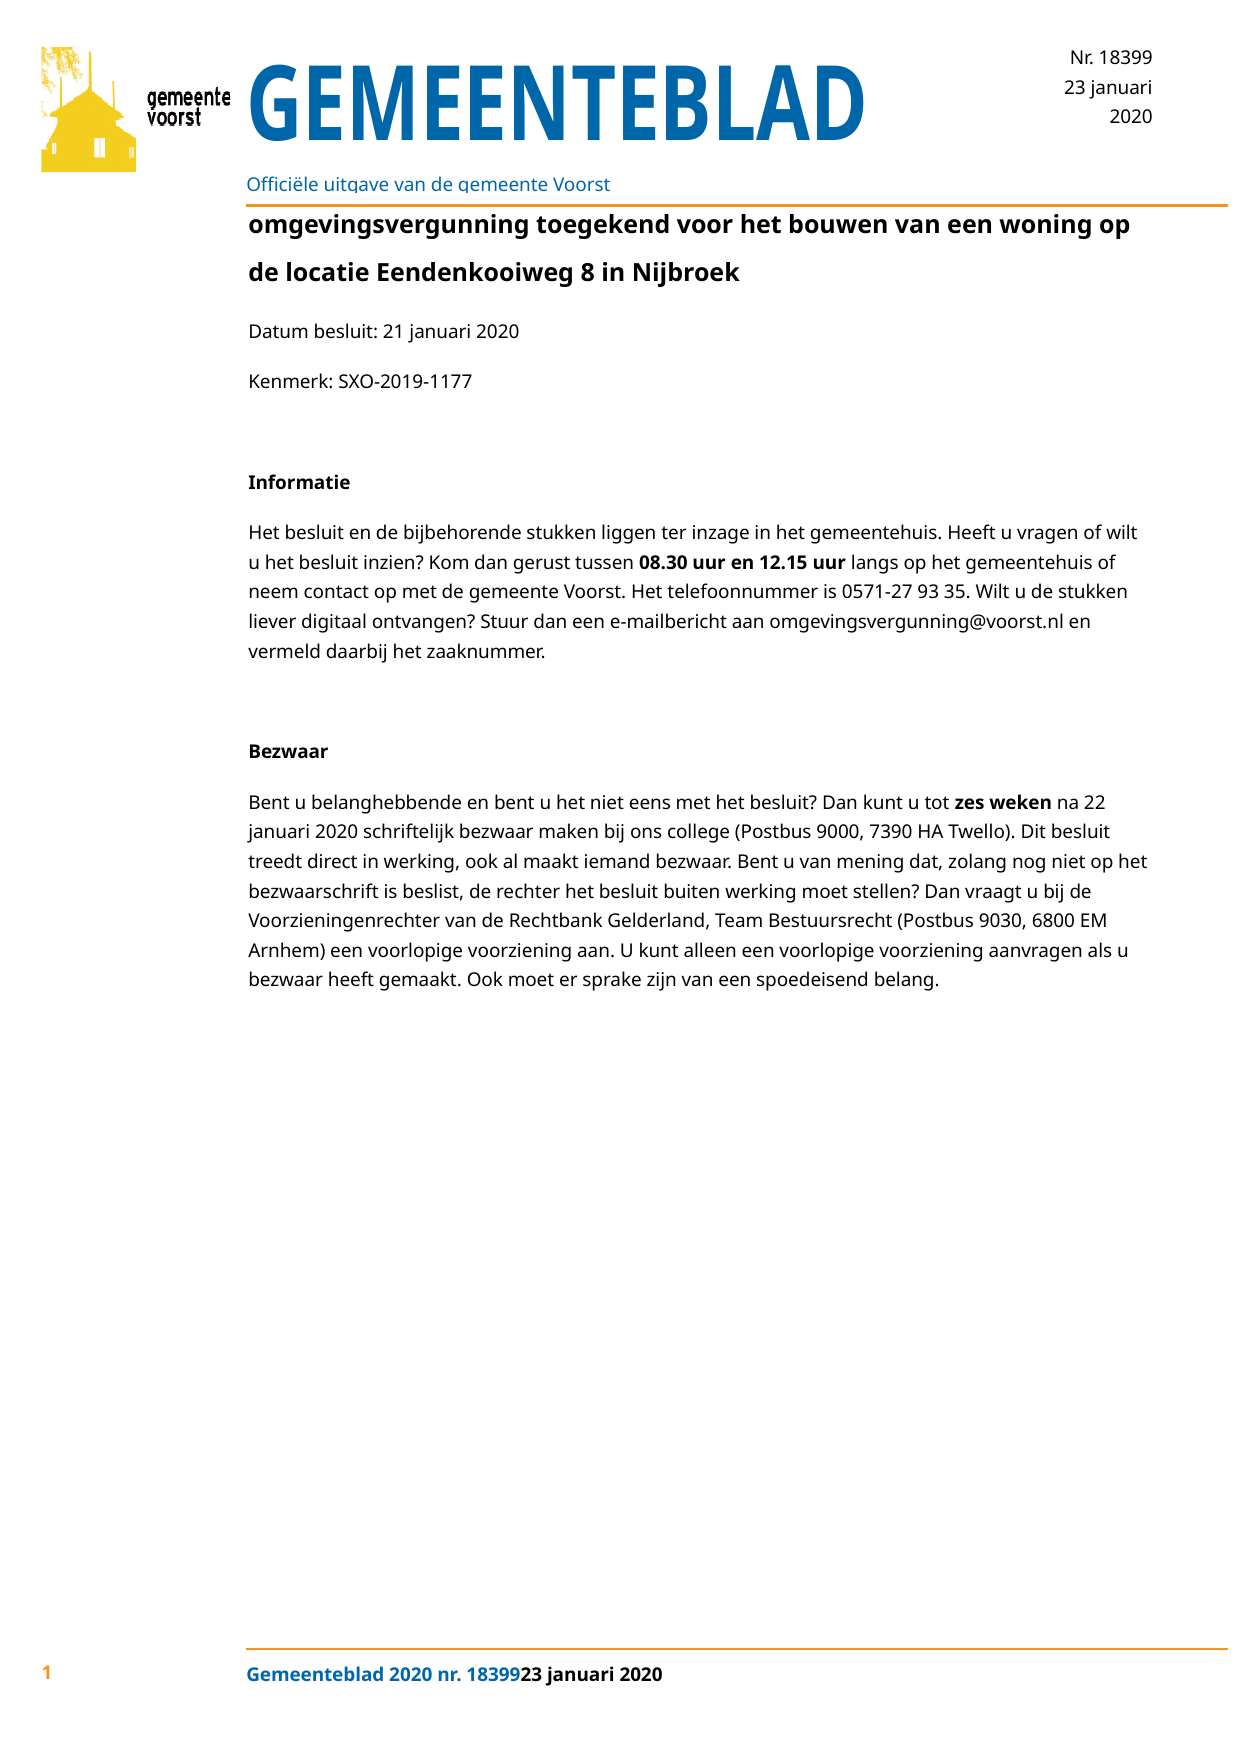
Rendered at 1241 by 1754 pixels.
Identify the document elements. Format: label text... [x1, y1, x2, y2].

text Bent u belanghebbende en bent u het niet eens met het besluit? Dan kunt u tot zes weken na 22 januari 2020 schriftelijk bezwaar maken bij ons college (Postbus 9000, 7390 HA Twello). Dit besluit treedt direct in werking, ook al maakt iemand bezwaar. Bent u van mening dat, zolang nog niet op het bezwaarschrift is beslist, de rechter het besluit buiten werking moet stellen? Dan vraagt u bij de Voorzieningenrechter van de Rechtbank Gelderland, Team Bestuursrecht (Postbus 9030, 6800 EM Arnhem) een voorlopige voorziening aan. U kunt alleen een voorlopige voorziening aanvragen als u bezwaar heeft gemaakt. Ook moet er sprake zijn van een spoedeisend belang. [248, 789, 1152, 992]
text Informatie [248, 469, 1152, 495]
picture [41, 47, 231, 172]
text omgevingsvergunning toegekend voor het bouwen van een woning op de locatie Eendenkooiweg 8 in Nijbroek [248, 207, 1152, 288]
text Datum besluit: 21 januari 2020 [248, 318, 1152, 344]
text Het besluit en de bijbehorende stukken liggen ter inzage in het gemeentehuis. Heeft u vragen of wilt u het besluit inzien? Kom dan gerust tussen 08.30 uur en 12.15 uur langs op het gemeentehuis of neem contact op met de gemeente Voorst. Het telefoonnummer is 0571-27 93 35. Wilt u de stukken liever digitaal ontvangen? Stuur dan een e-mailbericht aan omgevingsvergunning@voorst.nl en vermeld daarbij het zaaknummer. [248, 519, 1152, 664]
text Bezwaar [248, 739, 1152, 764]
text Kenmerk: SXO-2019-1177 [248, 368, 1152, 394]
